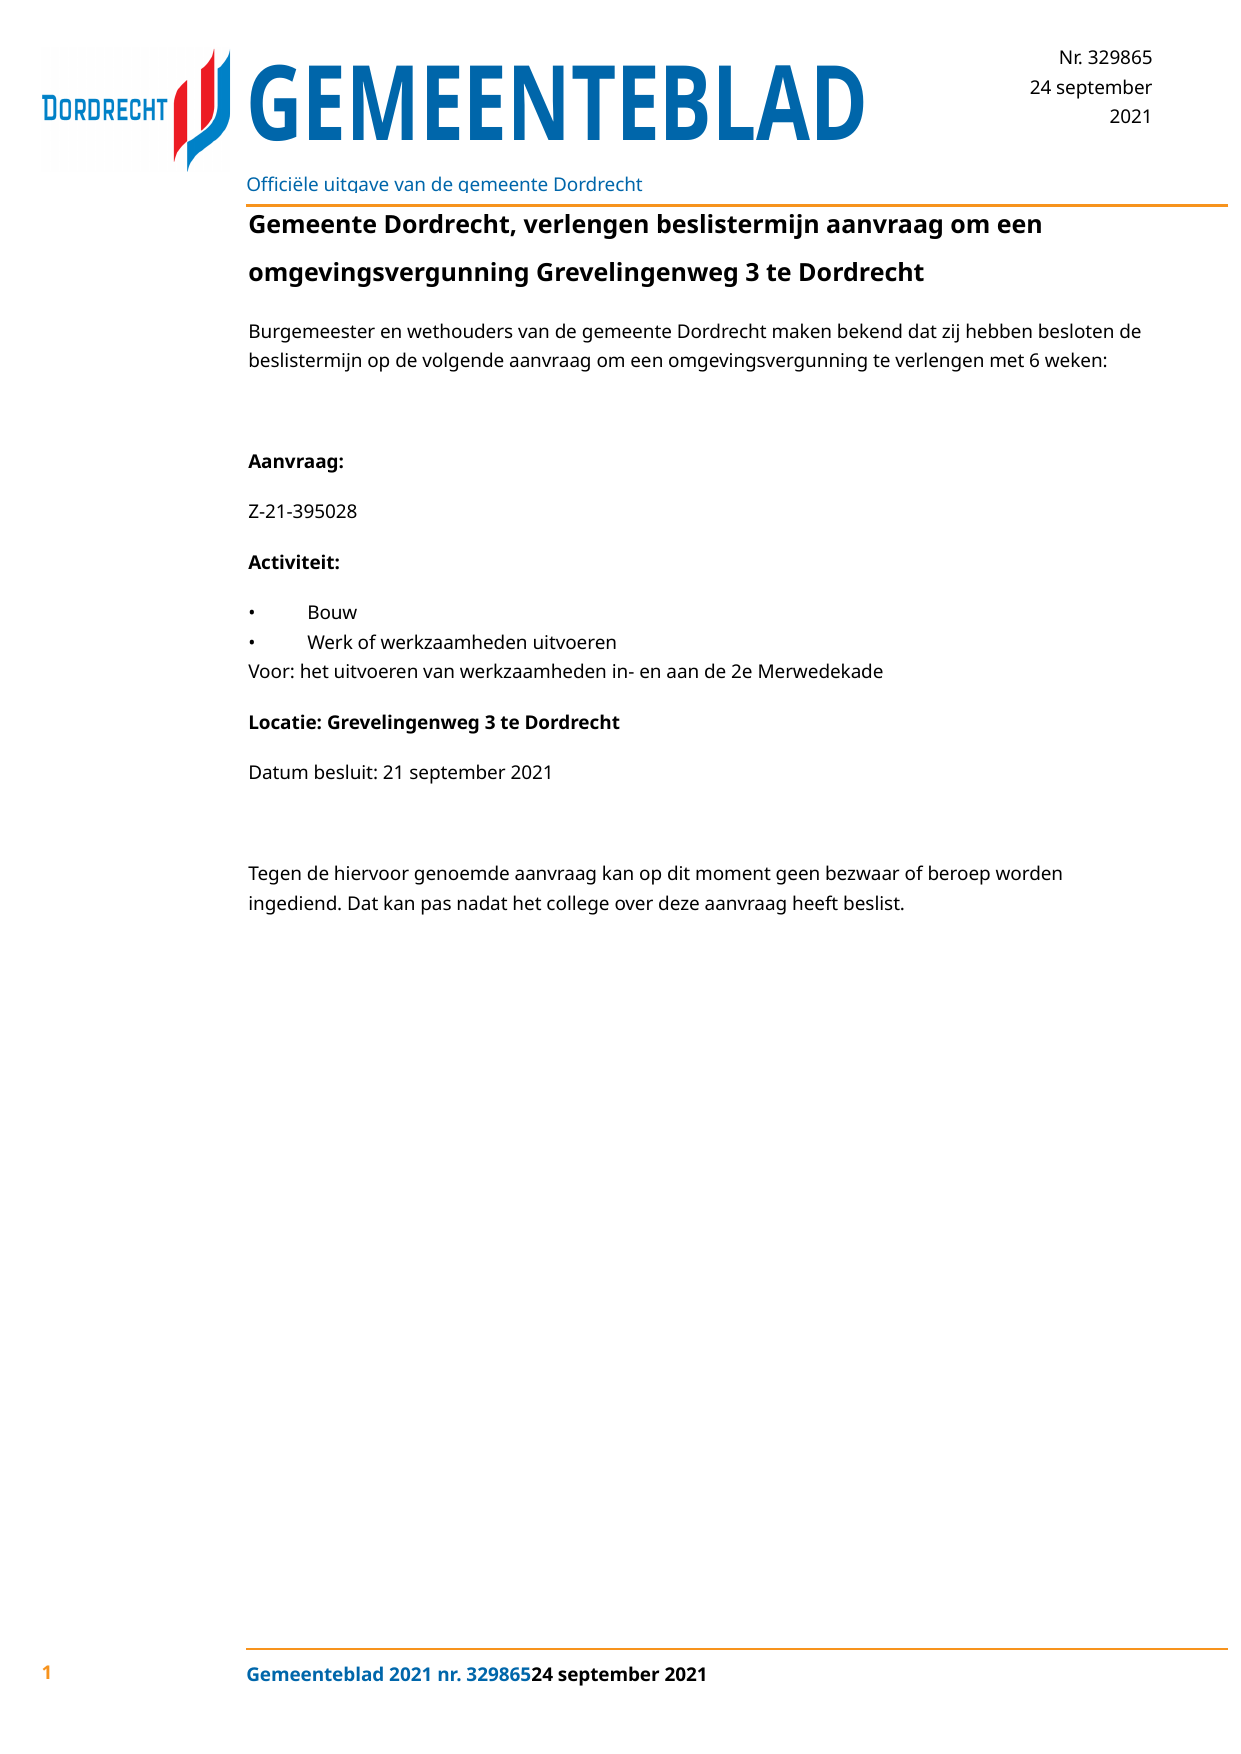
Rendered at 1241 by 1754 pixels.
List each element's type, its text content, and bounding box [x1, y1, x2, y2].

list Werk of werkzaamheden uitvoeren [248, 629, 1152, 655]
text Locatie: Grevelingenweg 3 te Dordrecht [248, 709, 1152, 735]
text Datum besluit: 21 september 2021 [248, 759, 1152, 785]
list Bouw [248, 599, 1152, 625]
text Gemeente Dordrecht, verlengen beslistermijn aanvraag om een omgevingsvergunning Grevelingenweg 3 te Dordrecht [248, 207, 1152, 288]
text Z-21-395028 [248, 499, 1152, 524]
text Burgemeester en wethouders van de gemeente Dordrecht maken bekend dat zij hebben besloten de beslistermijn op de volgende aanvraag om een omgevingsvergunning te verlengen met 6 weken: [248, 318, 1152, 373]
text Tegen de hiervoor genoemde aanvraag kan op dit moment geen bezwaar of beroep worden ingediend. Dat kan pas nadat het college over deze aanvraag heeft beslist. [248, 860, 1152, 916]
picture [41, 47, 231, 172]
text Aanvraag: [248, 448, 1152, 474]
text Voor: het uitvoeren van werkzaamheden in- en aan de 2e Merwedekade [248, 659, 1152, 684]
text Activiteit: [248, 549, 1152, 575]
